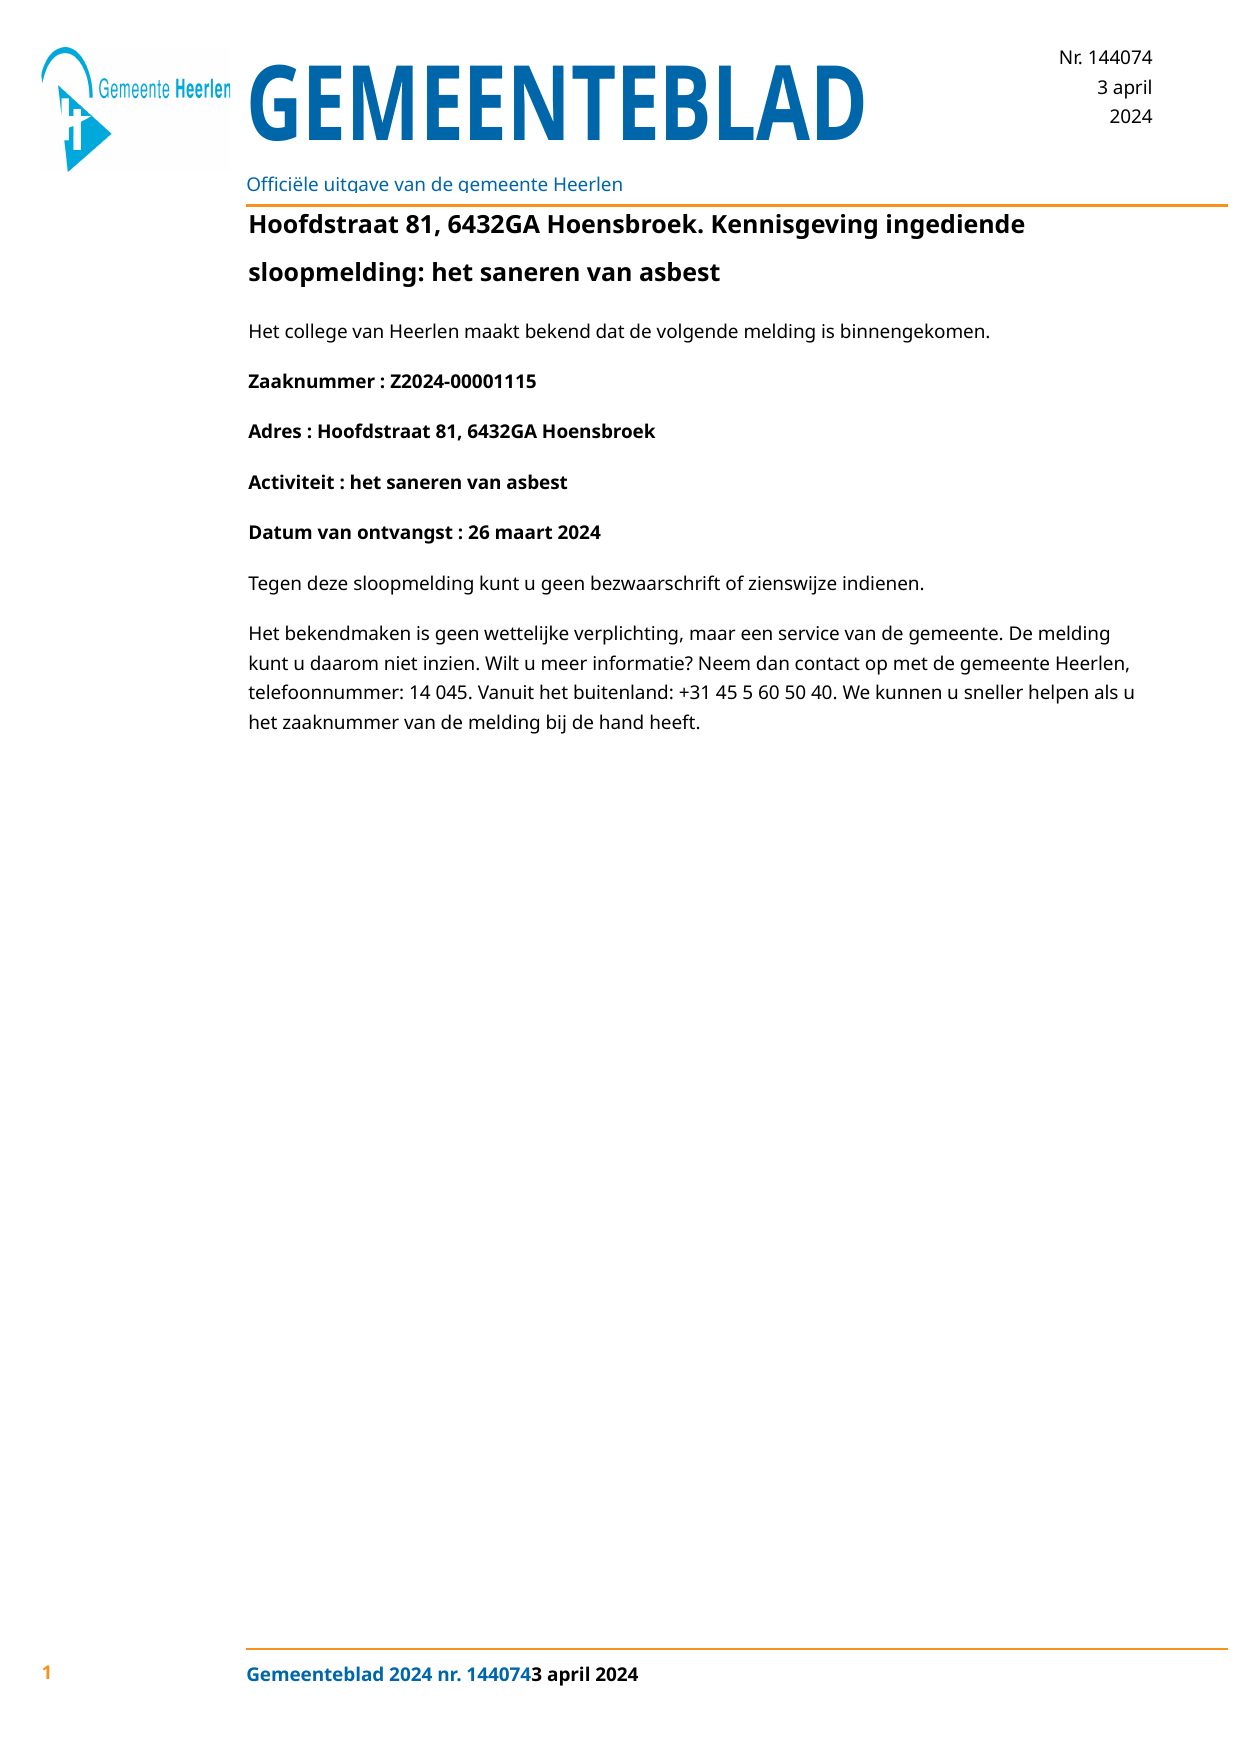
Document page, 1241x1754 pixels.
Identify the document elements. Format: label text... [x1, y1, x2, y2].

text Adres : Hoofdstraat 81, 6432GA Hoensbroek [248, 419, 1152, 444]
text Tegen deze sloopmelding kunt u geen bezwaarschrift of zienswijze indienen. [248, 570, 1152, 596]
picture [41, 47, 231, 172]
text Hoofdstraat 81, 6432GA Hoensbroek. Kennisgeving ingediende sloopmelding: het saneren van asbest [248, 207, 1152, 288]
text Datum van ontvangst : 26 maart 2024 [248, 519, 1152, 545]
text Activiteit : het saneren van asbest [248, 469, 1152, 495]
picture [41, 47, 59, 70]
text Het bekendmaken is geen wettelijke verplichting, maar een service van de gemeente. De melding kunt u daarom niet inzien. Wilt u meer informatie? Neem dan contact op met de gemeente Heerlen, telefoonnummer: 14 045. Vanuit het buitenland: +31 45 5 60 50 40. We kunnen u sneller helpen als u het zaaknummer van de melding bij de hand heeft. [248, 620, 1152, 735]
text Het college van Heerlen maakt bekend dat de volgende melding is binnengekomen. [248, 318, 1152, 344]
text Zaaknummer : Z2024-00001115 [248, 368, 1152, 394]
